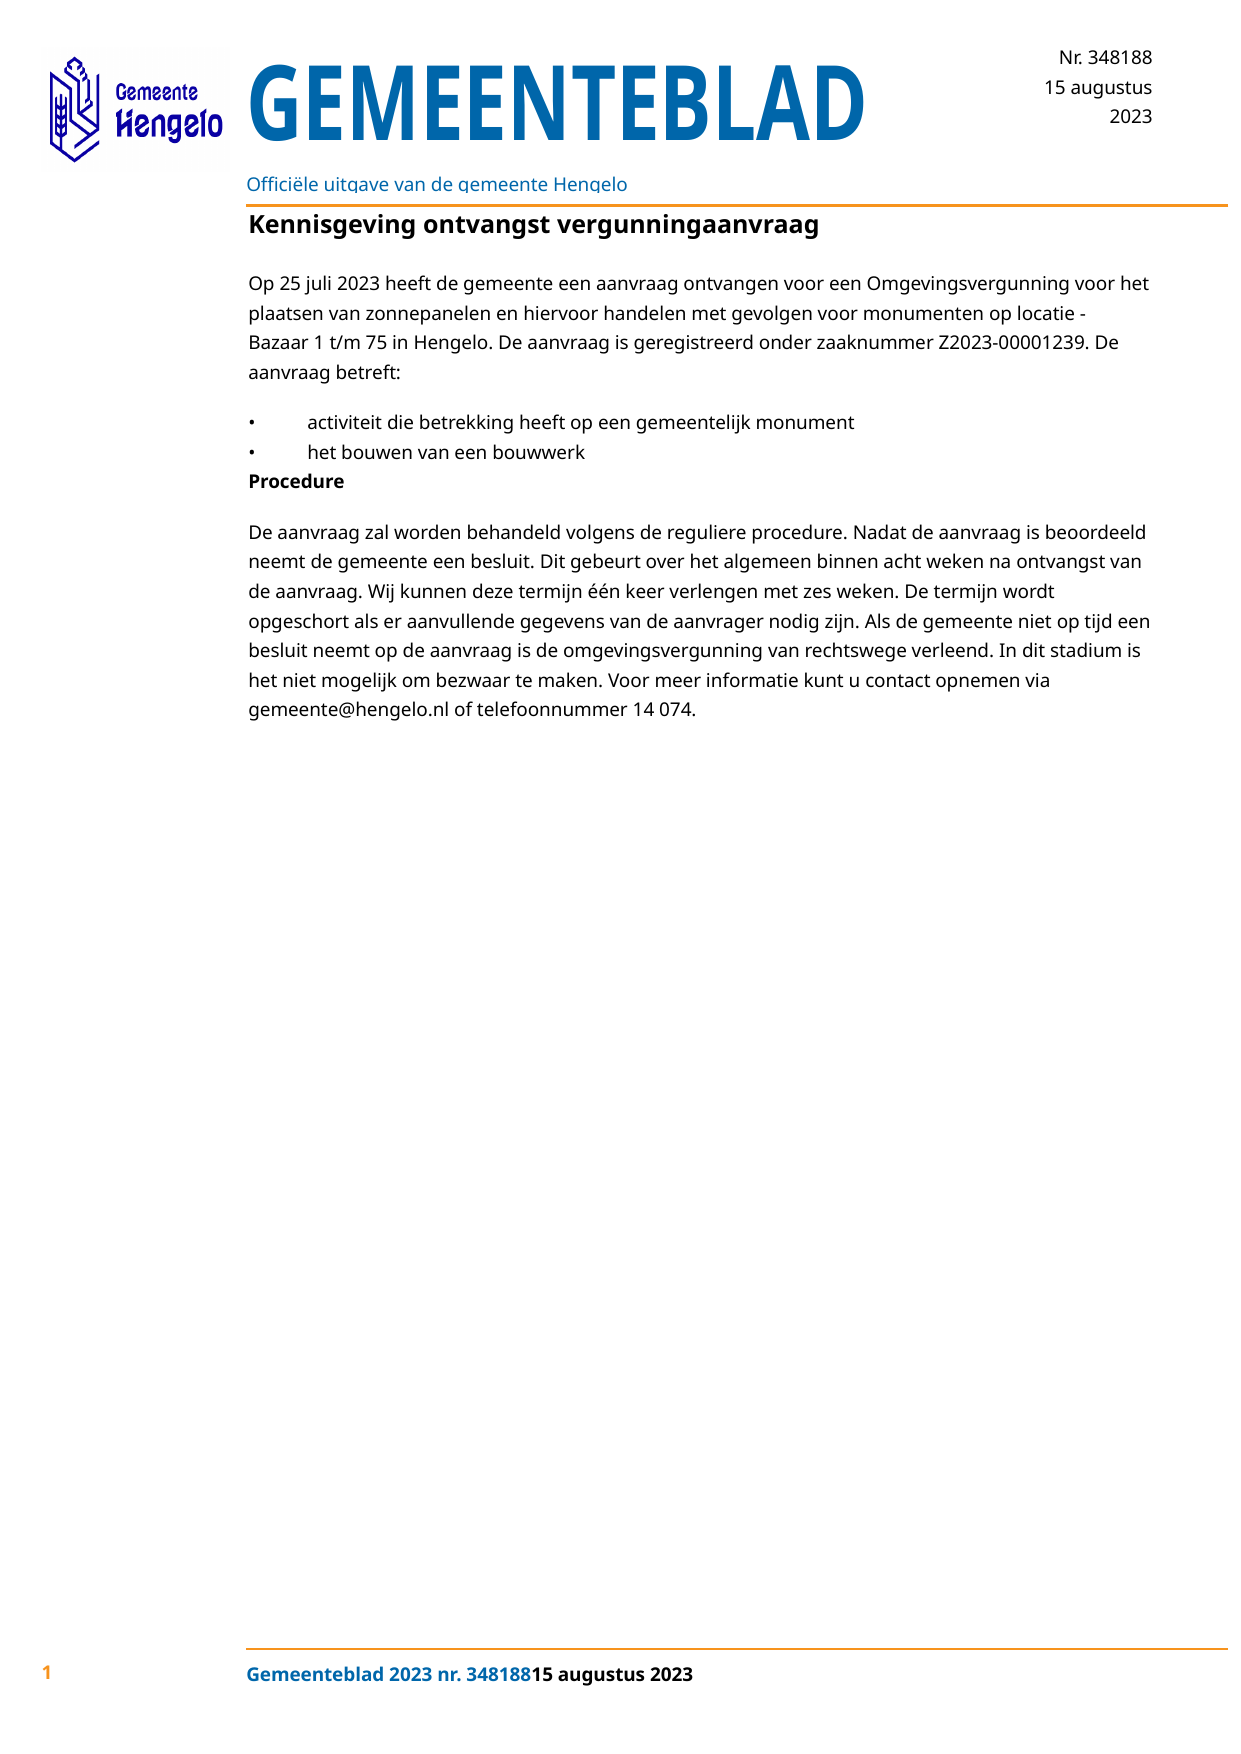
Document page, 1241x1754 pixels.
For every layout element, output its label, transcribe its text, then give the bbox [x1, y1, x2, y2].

text Kennisgeving ontvangst vergunningaanvraag [248, 207, 1152, 241]
list activiteit die betrekking heeft op een gemeentelijk monument [248, 409, 1152, 435]
picture [41, 47, 231, 172]
text De aanvraag zal worden behandeld volgens de reguliere procedure. Nadat de aanvraag is beoordeeld neemt de gemeente een besluit. Dit gebeurt over het algemeen binnen acht weken na ontvangst van de aanvraag. Wij kunnen deze termijn één keer verlengen met zes weken. De termijn wordt opgeschort als er aanvullende gegevens van de aanvrager nodig zijn. Als de gemeente niet op tijd een besluit neemt op de aanvraag is de omgevingsvergunning van rechtswege verleend. In dit stadium is het niet mogelijk om bezwaar te maken. Voor meer informatie kunt u contact opnemen via gemeente@hengelo.nl of telefoonnummer 14 074. [248, 519, 1152, 722]
text Op 25 juli 2023 heeft de gemeente een aanvraag ontvangen voor een Omgevingsvergunning voor het plaatsen van zonnepanelen en hiervoor handelen met gevolgen voor monumenten op locatie - Bazaar 1 t/m 75 in Hengelo. De aanvraag is geregistreerd onder zaaknummer Z2023-00001239. De aanvraag betreft: [248, 270, 1152, 385]
list het bouwen van een bouwwerk [248, 439, 1152, 465]
text Procedure [248, 469, 1152, 494]
